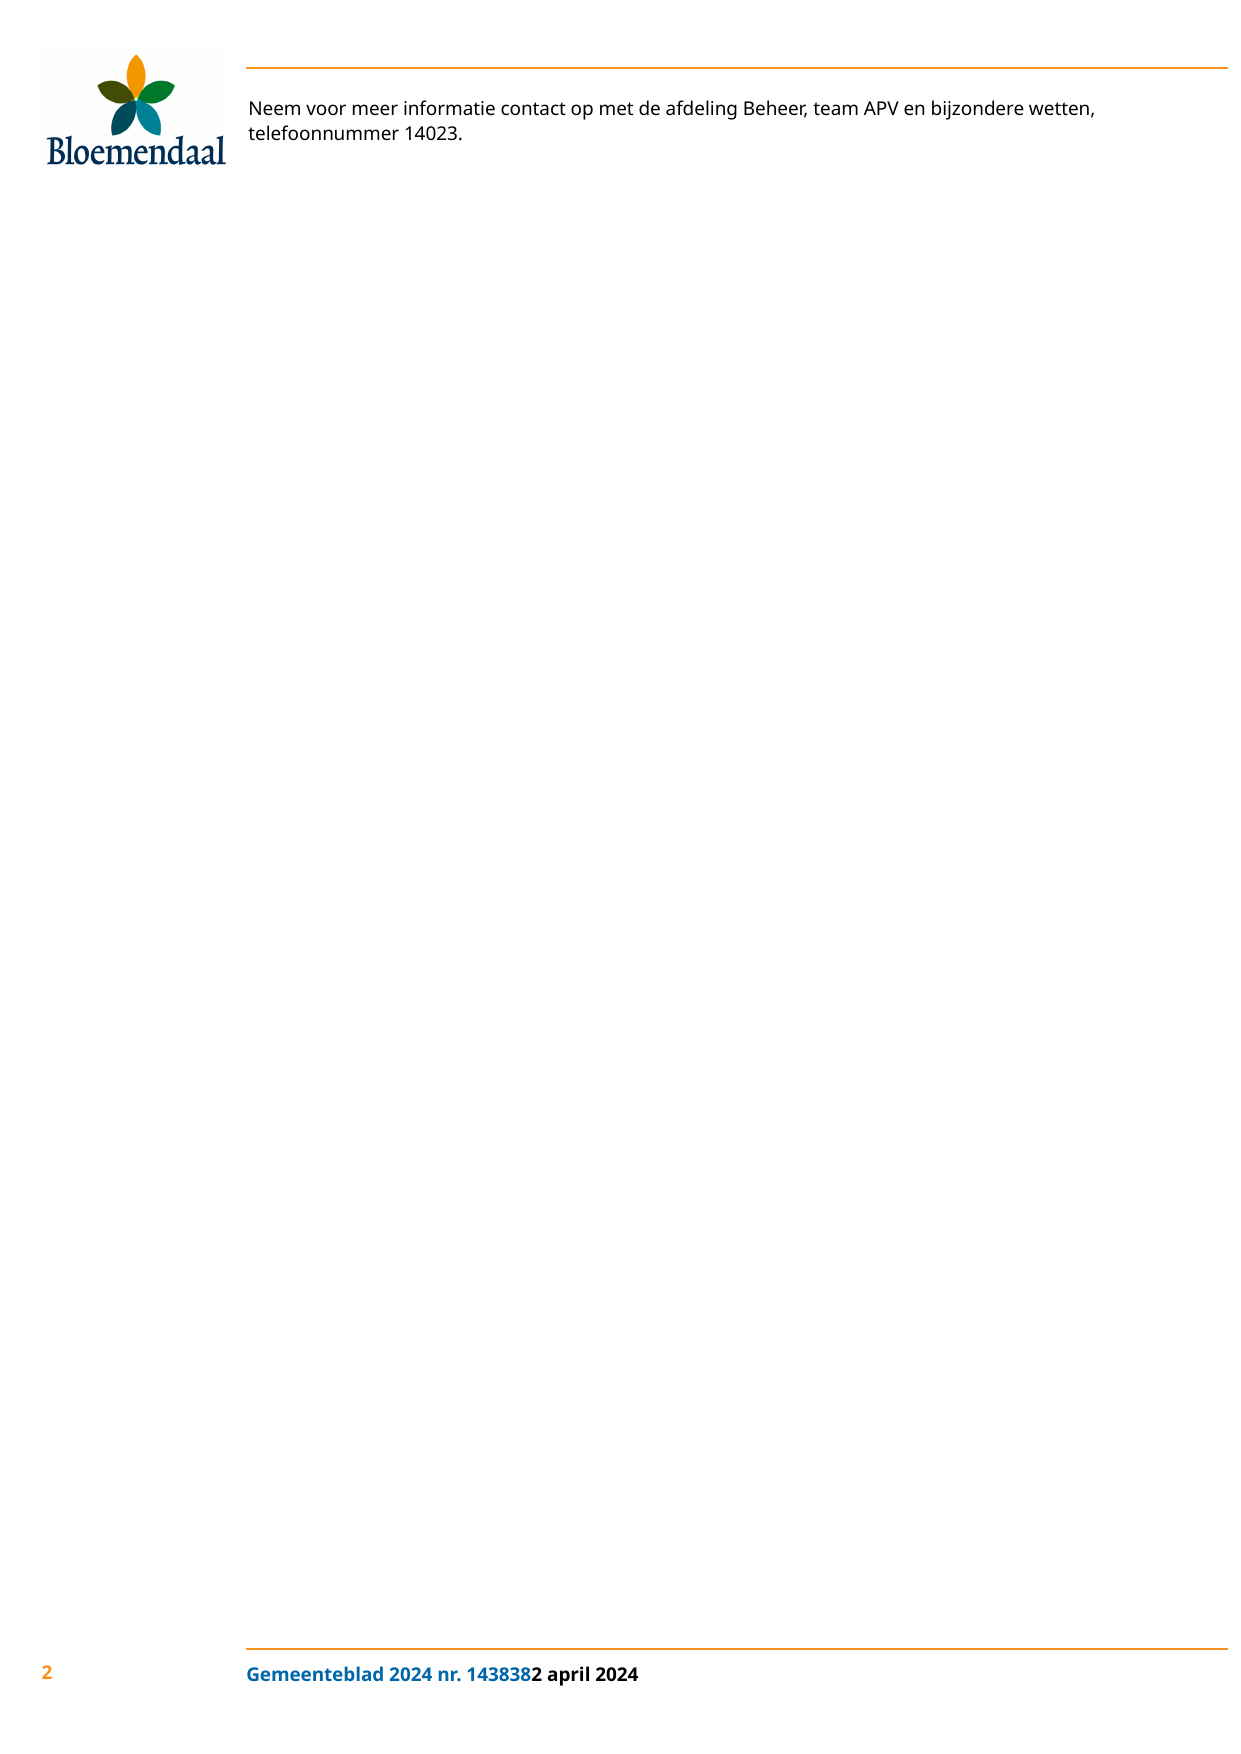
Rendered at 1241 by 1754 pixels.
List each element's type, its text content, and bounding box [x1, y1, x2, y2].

text Neem voor meer informatie contact op met de afdeling Beheer, team APV en bijzondere wetten, telefoonnummer 14023. [248, 95, 1152, 146]
picture [41, 47, 231, 172]
